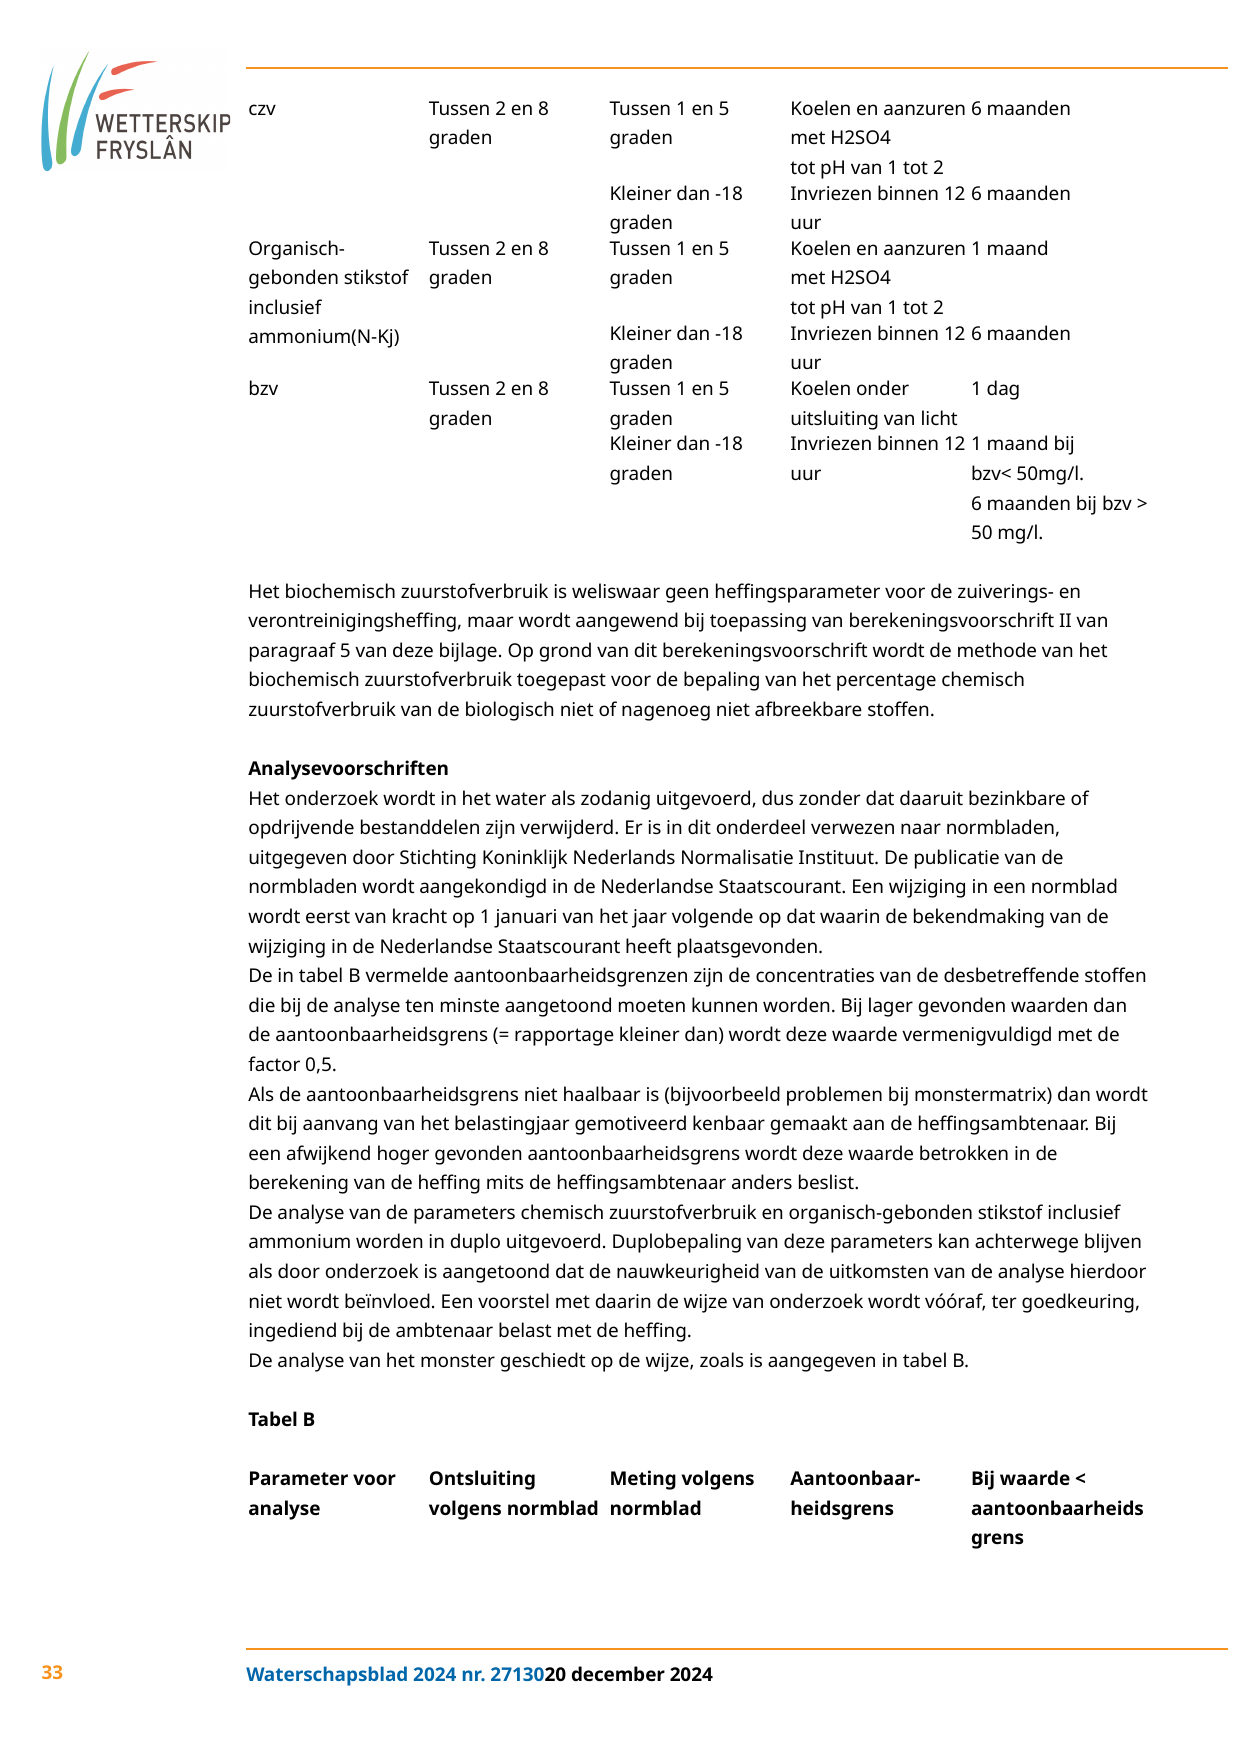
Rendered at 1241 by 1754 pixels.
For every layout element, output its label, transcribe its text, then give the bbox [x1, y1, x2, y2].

table_cell Tussen 2 en 8 graden [429, 235, 609, 375]
text De analyse van het monster geschiedt op de wijze, zoals is aangegeven in tabel B. [248, 1347, 1152, 1373]
table_header Ontsluiting volgens normblad [429, 1465, 609, 1550]
text De analyse van de parameters chemisch zuurstofverbruik en organisch-gebonden stikstof inclusief ammonium worden in duplo uitgevoerd. Duplobepaling van deze parameters kan achterwege blijven als door onderzoek is aangetoond dat de nauwkeurigheid van de uitkomsten van de analyse hierdoor niet wordt beïnvloed. Een voorstel met daarin de wijze van onderzoek wordt vóóraf, ter goedkeuring, ingediend bij de ambtenaar belast met de heffing. [248, 1199, 1152, 1343]
table_cell Koelen en aanzuren met H2SO4 tot pH van 1 tot 2 [790, 235, 971, 320]
table_cell Organisch- gebonden stikstof inclusief ammonium(N-Kj) [248, 235, 429, 375]
table_cell Tussen 1 en 5 graden [609, 95, 790, 180]
table_cell Kleiner dan -18 graden [609, 320, 790, 375]
text Als de aantoonbaarheidsgrens niet haalbaar is (bijvoorbeeld problemen bij monstermatrix) dan wordt dit bij aanvang van het belastingjaar gemotiveerd kenbaar gemaakt aan de heffingsambtenaar. Bij een afwijkend hoger gevonden aantoonbaarheidsgrens wordt deze waarde betrokken in de berekening van de heffing mits de heffingsambtenaar anders beslist. [248, 1081, 1152, 1195]
table_cell bzv [248, 375, 429, 545]
table_cell Koelen onder uitsluiting van licht [790, 375, 971, 431]
table_cell 1 dag [971, 375, 1152, 431]
table_cell Invriezen binnen 12 uur [790, 320, 971, 375]
table_cell Invriezen binnen 12 uur [790, 431, 971, 545]
table_header Parameter voor analyse [248, 1465, 429, 1550]
table_cell Tussen 1 en 5 graden [609, 235, 790, 320]
text Tabel B [248, 1406, 1152, 1432]
table_cell Koelen en aanzuren met H2SO4 tot pH van 1 tot 2 [790, 95, 971, 180]
table_cell 6 maanden [971, 320, 1152, 375]
table_header Aantoonbaar- heidsgrens [790, 1465, 971, 1550]
table_cell Tussen 2 en 8 graden [429, 375, 609, 545]
table_cell Invriezen binnen 12 uur [790, 180, 971, 235]
picture [41, 47, 231, 172]
text Het onderzoek wordt in het water als zodanig uitgevoerd, dus zonder dat daaruit bezinkbare of opdrijvende bestanddelen zijn verwijderd. Er is in dit onderdeel verwezen naar normbladen, uitgegeven door Stichting Koninklijk Nederlands Normalisatie Instituut. De publicatie van de normbladen wordt aangekondigd in de Nederlandse Staatscourant. Een wijziging in een normblad wordt eerst van kracht op 1 januari van het jaar volgende op dat waarin de bekendmaking van de wijziging in de Nederlandse Staatscourant heeft plaatsgevonden. [248, 785, 1152, 958]
table_cell 1 maand [971, 235, 1152, 320]
table_cell 6 maanden [971, 95, 1152, 180]
text De in tabel B vermelde aantoonbaarheidsgrenzen zijn de concentraties van de desbetreffende stoffen die bij de analyse ten minste aangetoond moeten kunnen worden. Bij lager gevonden waarden dan de aantoonbaarheidsgrens (= rapportage kleiner dan) wordt deze waarde vermenigvuldigd met de factor 0,5. [248, 962, 1152, 1077]
table_cell Kleiner dan -18 graden [609, 431, 790, 545]
table_cell Kleiner dan -18 graden [609, 180, 790, 235]
table_cell Tussen 1 en 5 graden [609, 375, 790, 431]
table_cell czv [248, 95, 429, 235]
text Het biochemisch zuurstofverbruik is weliswaar geen heffingsparameter voor de zuiverings- en verontreinigingsheffing, maar wordt aangewend bij toepassing van berekeningsvoorschrift II van paragraaf 5 van deze bijlage. Op grond van dit berekeningsvoorschrift wordt de methode van het biochemisch zuurstofverbruik toegepast voor de bepaling van het percentage chemisch zuurstofverbruik van de biologisch niet of nagenoeg niet afbreekbare stoffen. [248, 578, 1152, 722]
table_header Meting volgens normblad [609, 1465, 790, 1550]
table_cell 6 maanden [971, 180, 1152, 235]
table_header Bij waarde < aantoonbaarheidsgrens [971, 1465, 1152, 1550]
text Analysevoorschriften [248, 755, 1152, 781]
table_cell 1 maand bij bzv< 50mg/l. 6 maanden bij bzv > 50 mg/l. [971, 431, 1152, 545]
table_cell Tussen 2 en 8 graden [429, 95, 609, 235]
